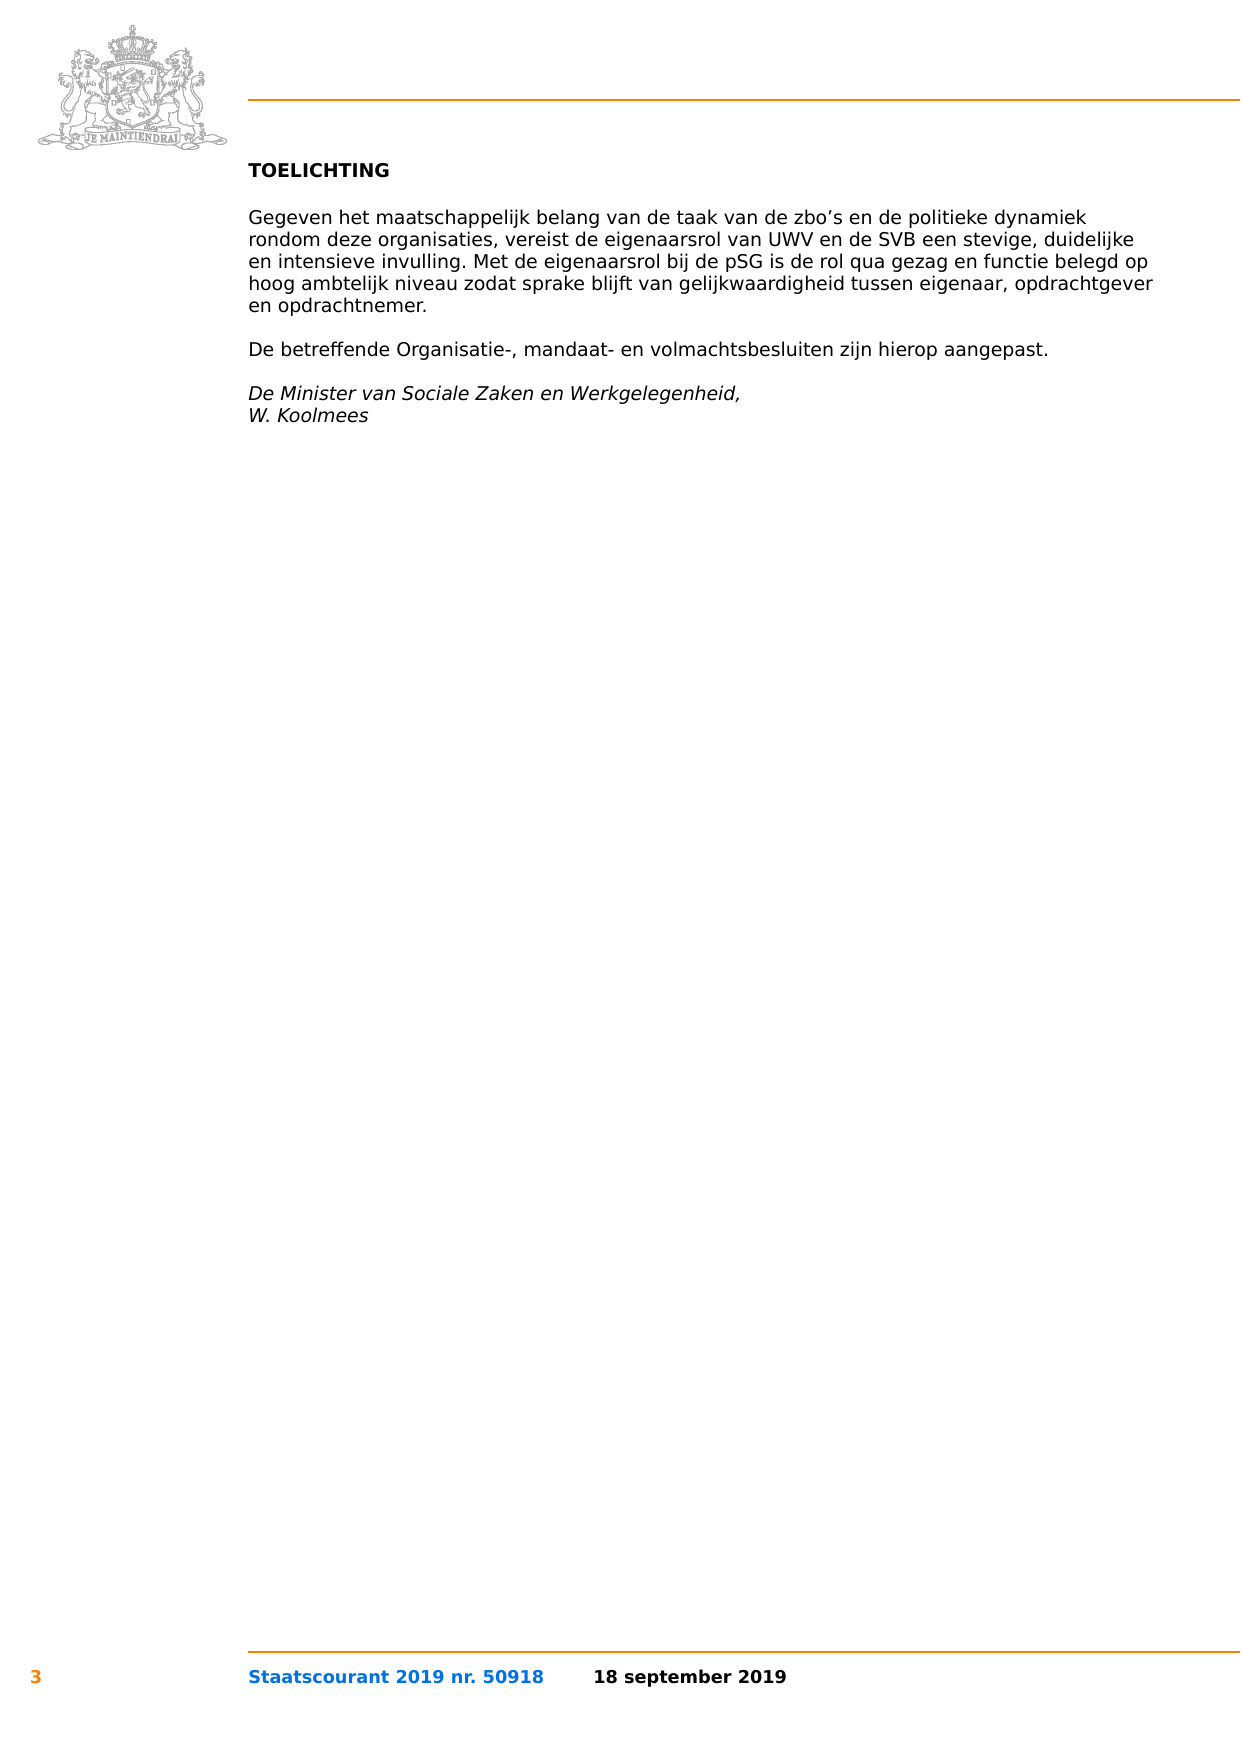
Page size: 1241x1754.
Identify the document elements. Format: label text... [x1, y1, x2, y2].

picture [38, 25, 227, 150]
subtitle TOELICHTING [248, 160, 1163, 182]
text De betreffende Organisatie-, mandaat- en volmachtsbesluiten zijn hierop aangepast. [248, 339, 1163, 361]
text Gegeven het maatschappelijk belang van de taak van de zbo’s en de politieke dynamiek rondom deze organisaties, vereist de eigenaarsrol van UWV en de SVB een stevige, duidelijke en intensieve invulling. Met de eigenaarsrol bij de pSG is de rol qua gezag en functie belegd op hoog ambtelijk niveau zodat sprake blijft van gelijkwaardigheid tussen eigenaar, opdrachtgever en opdrachtnemer. [248, 207, 1163, 317]
text De Minister van Sociale Zaken en Werkgelegenheid, W. Koolmees [248, 382, 1163, 426]
